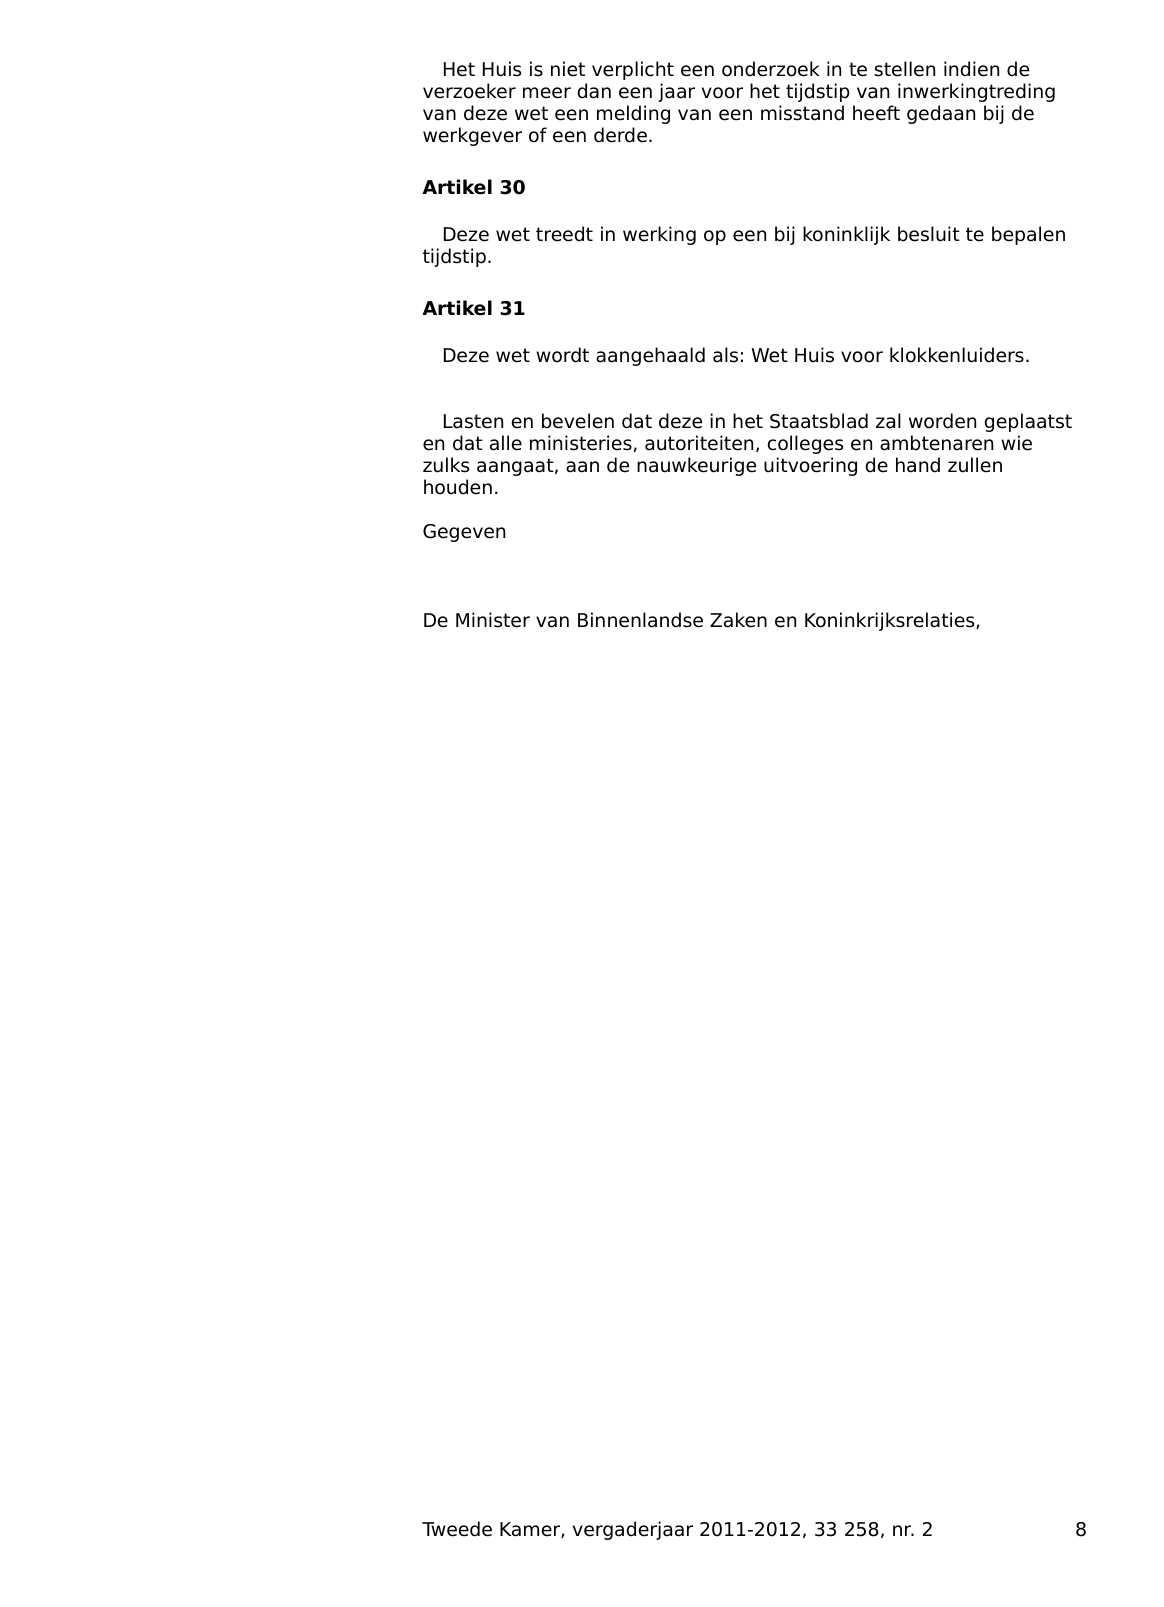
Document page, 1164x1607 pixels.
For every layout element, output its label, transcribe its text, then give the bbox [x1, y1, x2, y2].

text Deze wet treedt in werking op een bij koninklijk besluit te bepalen tijdstip. [422, 224, 1087, 268]
text Deze wet wordt aangehaald als: Wet Huis voor klokkenluiders. [422, 345, 1087, 367]
text De Minister van Binnenlandse Zaken en Koninkrijksrelaties, [422, 610, 1087, 632]
subtitle Artikel 31 [422, 298, 1087, 320]
text Lasten en bevelen dat deze in het Staatsblad zal worden geplaatst en dat alle ministeries, autoriteiten, colleges en ambtenaren wie zulks aangaat, aan de nauwkeurige uitvoering de hand zullen houden. [422, 411, 1087, 499]
subtitle Artikel 30 [422, 177, 1087, 199]
text Het Huis is niet verplicht een onderzoek in te stellen indien de verzoeker meer dan een jaar voor het tijdstip van inwerkingtreding van deze wet een melding van een misstand heeft gedaan bij de werkgever of een derde. [422, 59, 1087, 147]
text Gegeven [422, 521, 1087, 543]
